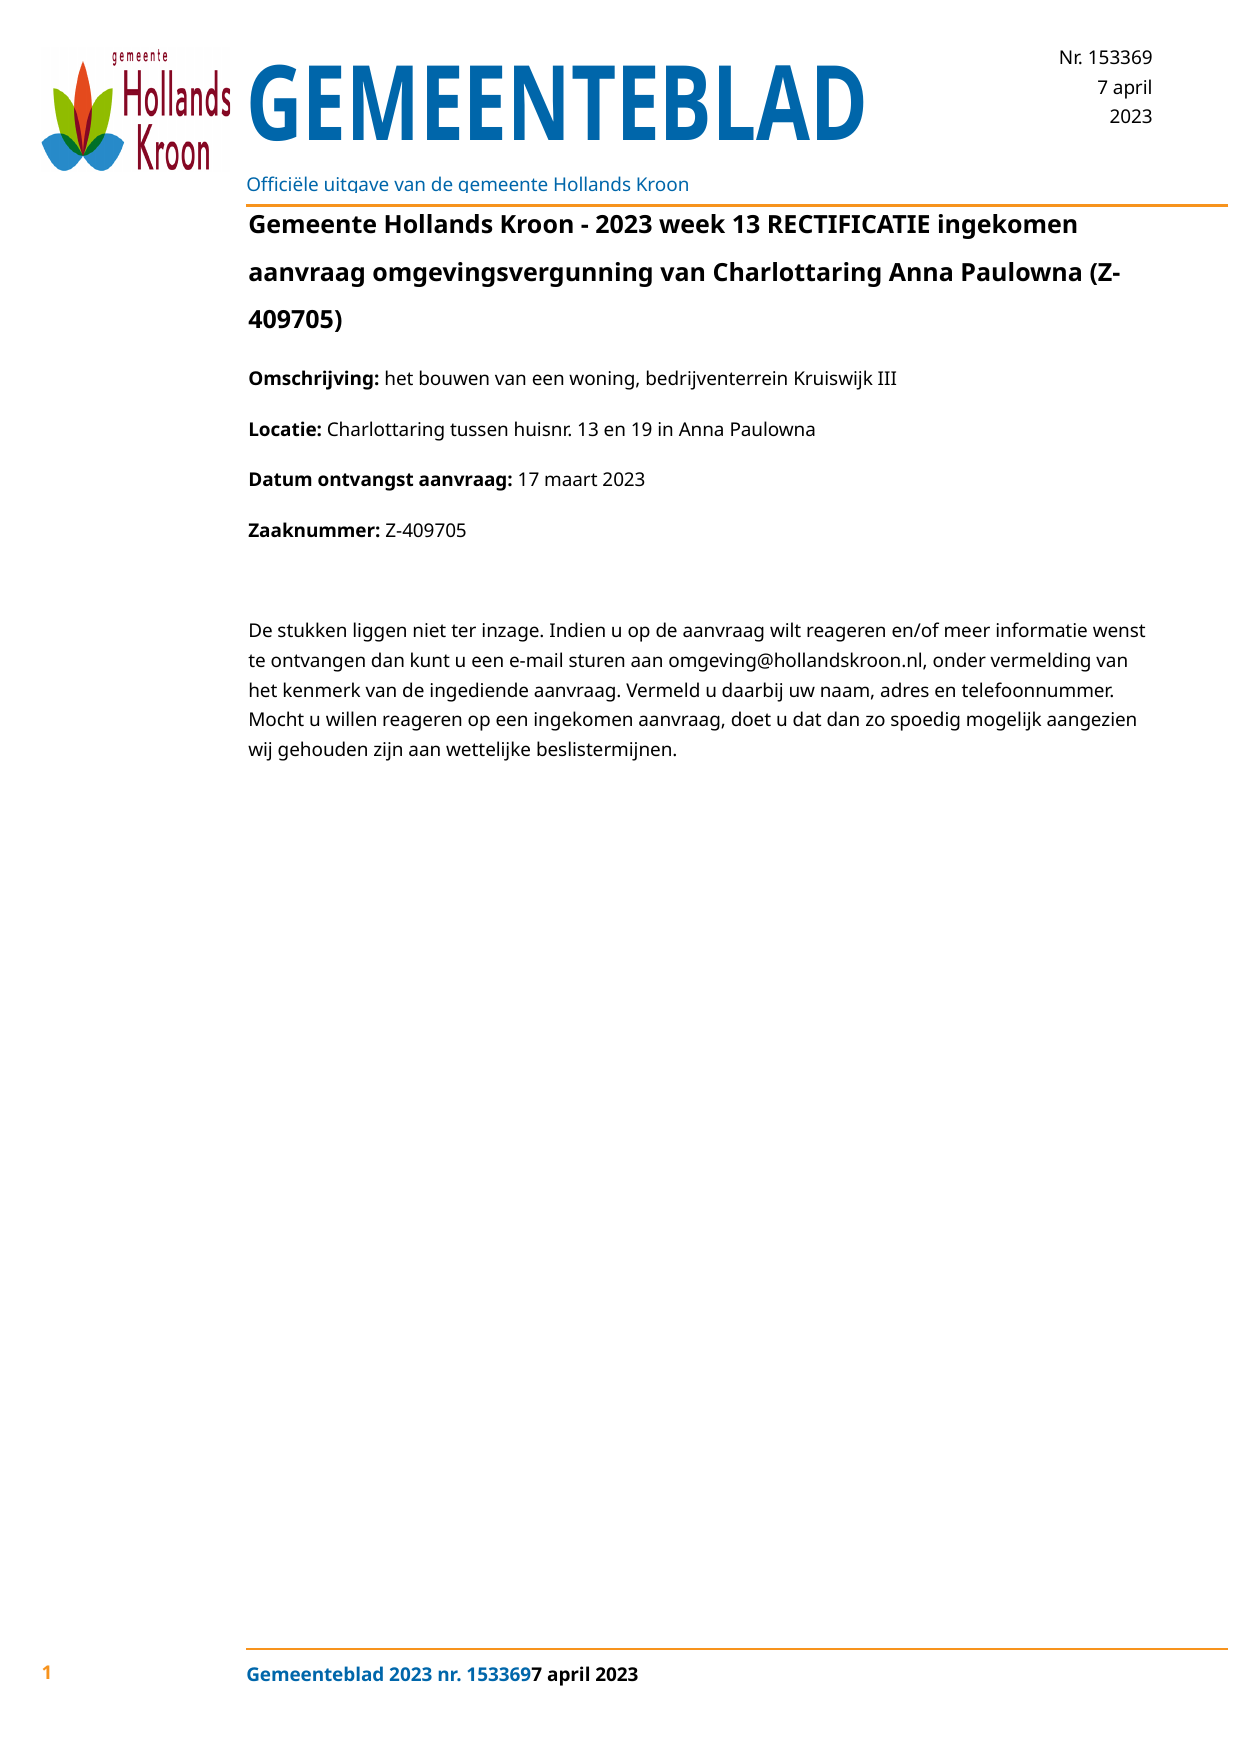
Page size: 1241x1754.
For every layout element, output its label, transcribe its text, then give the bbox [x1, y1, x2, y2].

text De stukken liggen niet ter inzage. Indien u op de aanvraag wilt reageren en/of meer informatie wenst te ontvangen dan kunt u een e-mail sturen aan omgeving@hollandskroon.nl, onder vermelding van het kenmerk van de ingediende aanvraag. Vermeld u daarbij uw naam, adres en telefoonnummer. Mocht u willen reageren op een ingekomen aanvraag, doet u dat dan zo spoedig mogelijk aangezien wij gehouden zijn aan wettelijke beslistermijnen. [248, 618, 1152, 762]
text Gemeente Hollands Kroon - 2023 week 13 RECTIFICATIE ingekomen aanvraag omgevingsvergunning van Charlottaring Anna Paulowna (Z-409705) [248, 207, 1152, 336]
text Omschrijving: het bouwen van een woning, bedrijventerrein Kruiswijk III [248, 366, 1152, 391]
text Zaaknummer: Z-409705 [248, 517, 1152, 542]
text Datum ontvangst aanvraag: 17 maart 2023 [248, 466, 1152, 492]
picture [41, 47, 231, 172]
text Locatie: Charlottaring tussen huisnr. 13 en 19 in Anna Paulowna [248, 416, 1152, 442]
